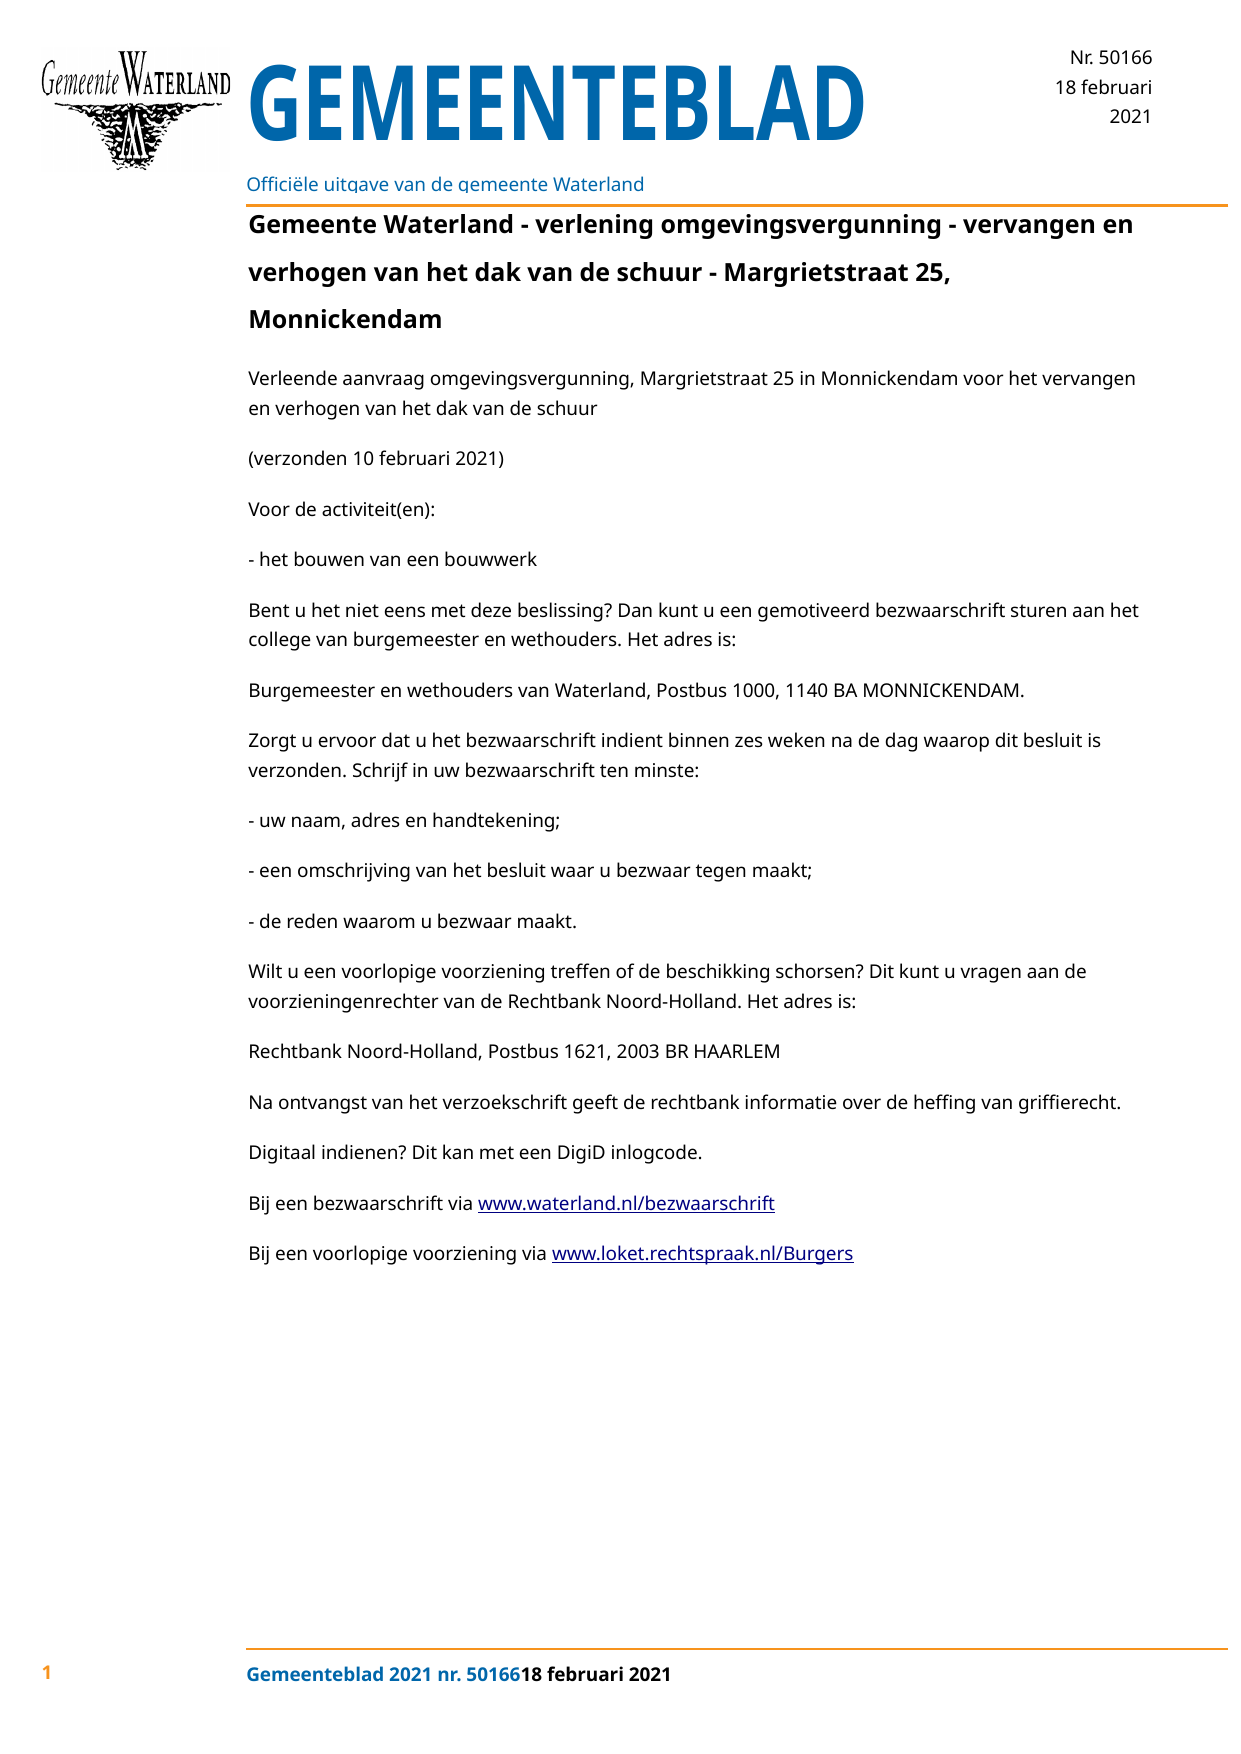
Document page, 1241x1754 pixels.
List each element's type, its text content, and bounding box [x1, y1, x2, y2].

text Na ontvangst van het verzoekschrift geeft de rechtbank informatie over de heffing van griffierecht. [248, 1089, 1152, 1114]
text Digitaal indienen? Dit kan met een DigiD inlogcode. [248, 1139, 1152, 1165]
text - uw naam, adres en handtekening; [248, 807, 1152, 833]
text Burgemeester en wethouders van Waterland, Postbus 1000, 1140 BA MONNICKENDAM. [248, 677, 1152, 702]
text Wilt u een voorlopige voorziening treffen of de beschikking schorsen? Dit kunt u vragen aan de voorzieningenrechter van de Rechtbank Noord-Holland. Het adres is: [248, 958, 1152, 1014]
text Verleende aanvraag omgevingsvergunning, Margrietstraat 25 in Monnickendam voor het vervangen en verhogen van het dak van de schuur [248, 366, 1152, 421]
text Rechtbank Noord-Holland, Postbus 1621, 2003 BR HAARLEM [248, 1038, 1152, 1064]
text Bij een bezwaarschrift via www.waterland.nl/bezwaarschrift [248, 1190, 1152, 1215]
picture [41, 47, 231, 172]
text - het bouwen van een bouwwerk [248, 546, 1152, 572]
text - een omschrijving van het besluit waar u bezwaar tegen maakt; [248, 858, 1152, 883]
text (verzonden 10 februari 2021) [248, 446, 1152, 471]
text Bij een voorlopige voorziening via www.loket.rechtspraak.nl/Burgers [248, 1240, 1152, 1266]
text Zorgt u ervoor dat u het bezwaarschrift indient binnen zes weken na de dag waarop dit besluit is verzonden. Schrijf in uw bezwaarschrift ten minste: [248, 727, 1152, 782]
text Bent u het niet eens met deze beslissing? Dan kunt u een gemotiveerd bezwaarschrift sturen aan het college van burgemeester en wethouders. Het adres is: [248, 597, 1152, 652]
text Voor de activiteit(en): [248, 496, 1152, 522]
text Gemeente Waterland - verlening omgevingsvergunning - vervangen en verhogen van het dak van de schuur - Margrietstraat 25, Monnickendam [248, 207, 1152, 336]
text - de reden waarom u bezwaar maakt. [248, 908, 1152, 934]
